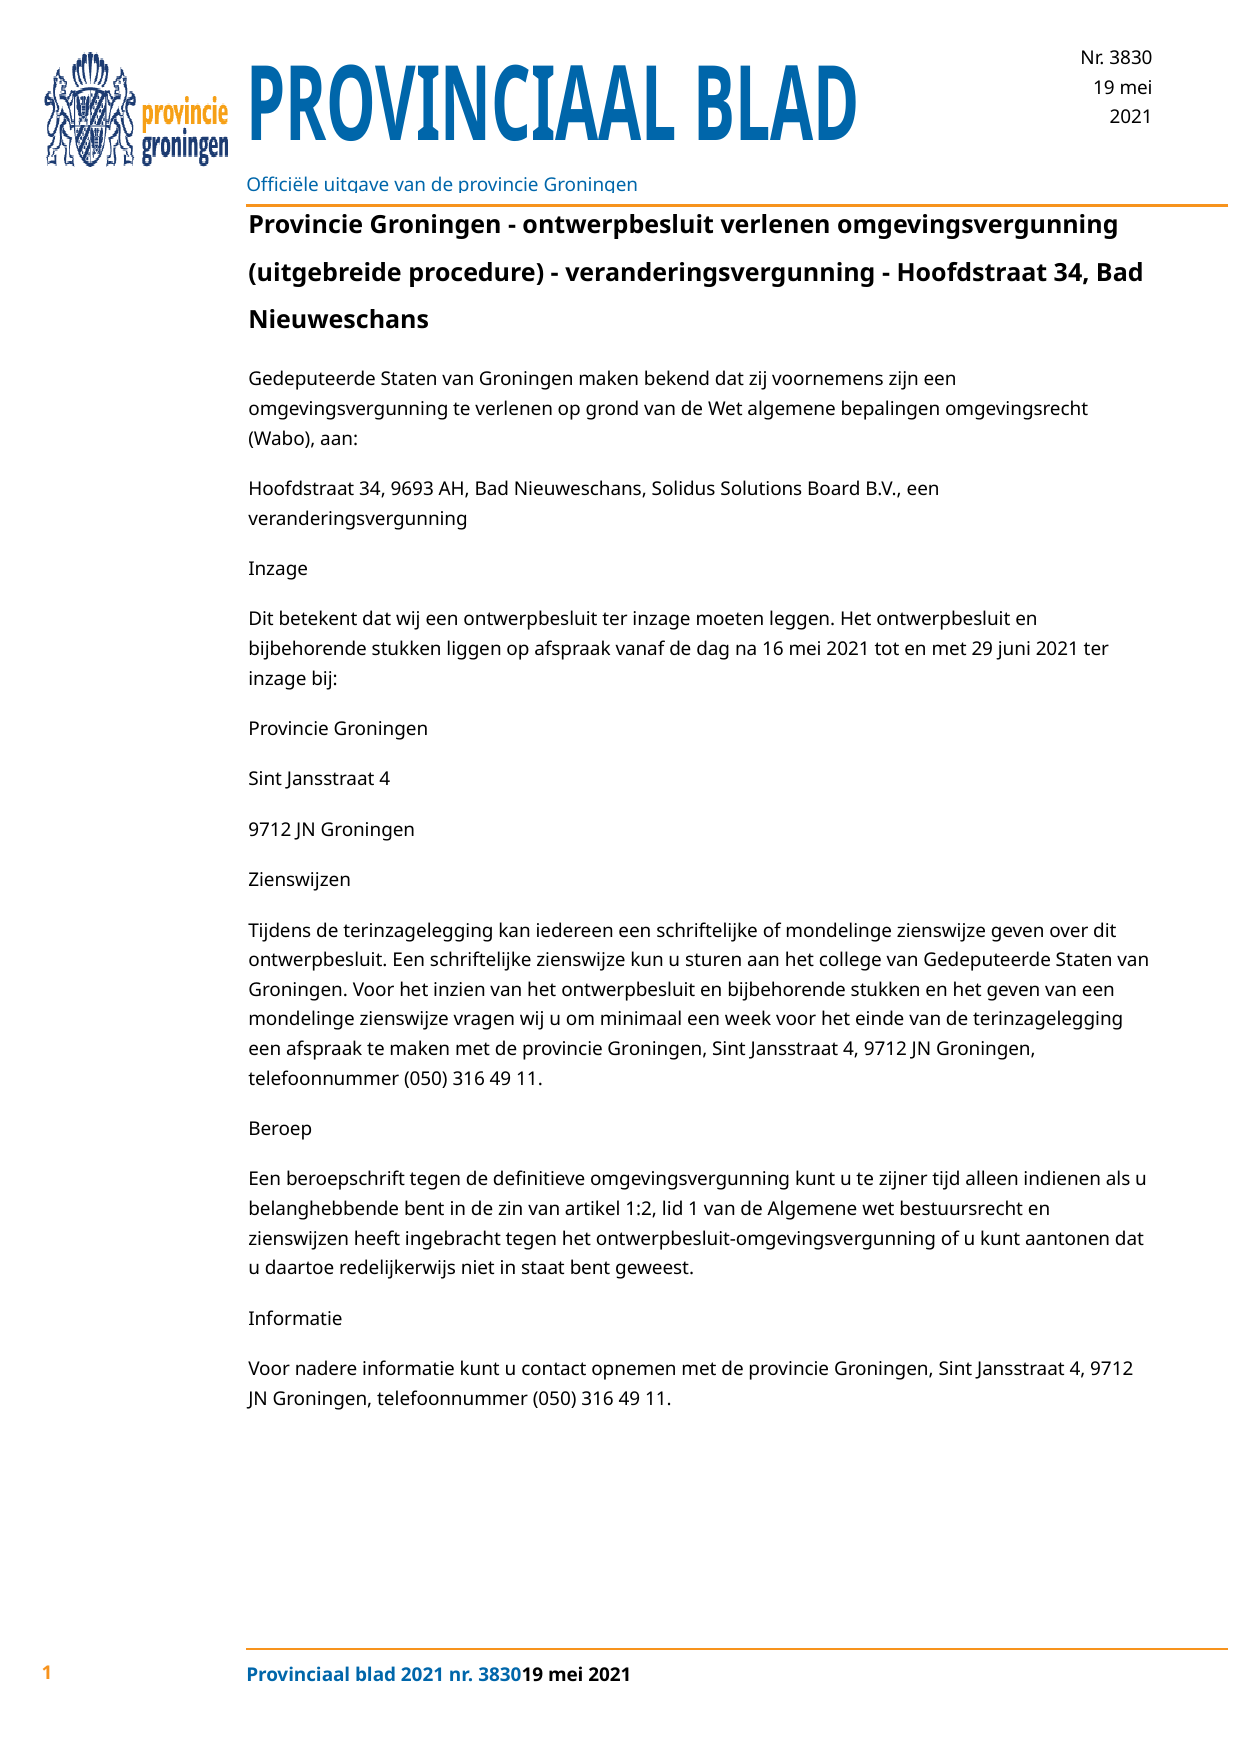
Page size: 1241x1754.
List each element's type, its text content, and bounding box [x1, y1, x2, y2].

text Provincie Groningen [248, 715, 1152, 741]
text Beroep [248, 1115, 1152, 1141]
text Informatie [248, 1305, 1152, 1330]
text Gedeputeerde Staten van Groningen maken bekend dat zij voornemens zijn een omgevingsvergunning te verlenen op grond van de Wet algemene bepalingen omgevingsrecht (Wabo), aan: [248, 366, 1152, 450]
text Hoofdstraat 34, 9693 AH, Bad Nieuweschans, Solidus Solutions Board B.V., een veranderingsvergunning [248, 475, 1152, 530]
text Inzage [248, 555, 1152, 581]
text Provincie Groningen - ontwerpbesluit verlenen omgevingsvergunning (uitgebreide procedure) - veranderingsvergunning - Hoofdstraat 34, Bad Nieuweschans [248, 207, 1152, 336]
text Tijdens de terinzagelegging kan iedereen een schriftelijke of mondelinge zienswijze geven over dit ontwerpbesluit. Een schriftelijke zienswijze kun u sturen aan het college van Gedeputeerde Staten van Groningen. Voor het inzien van het ontwerpbesluit en bijbehorende stukken en het geven van een mondelinge zienswijze vragen wij u om minimaal een week voor het einde van de terinzagelegging een afspraak te maken met de provincie Groningen, Sint Jansstraat 4, 9712 JN Groningen, telefoonnummer (050) 316 49 11. [248, 917, 1152, 1090]
picture [41, 47, 231, 172]
text 9712 JN Groningen [248, 816, 1152, 842]
text Zienswijzen [248, 866, 1152, 892]
text Een beroepschrift tegen de definitieve omgevingsvergunning kunt u te zijner tijd alleen indienen als u belanghebbende bent in de zin van artikel 1:2, lid 1 van de Algemene wet bestuursrecht en zienswijzen heeft ingebracht tegen het ontwerpbesluit-omgevingsvergunning of u kunt aantonen dat u daartoe redelijkerwijs niet in staat bent geweest. [248, 1166, 1152, 1280]
text Voor nadere informatie kunt u contact opnemen met de provincie Groningen, Sint Jansstraat 4, 9712 JN Groningen, telefoonnummer (050) 316 49 11. [248, 1355, 1152, 1410]
text Dit betekent dat wij een ontwerpbesluit ter inzage moeten leggen. Het ontwerpbesluit en bijbehorende stukken liggen op afspraak vanaf de dag na 16 mei 2021 tot en met 29 juni 2021 ter inzage bij: [248, 606, 1152, 690]
text Sint Jansstraat 4 [248, 766, 1152, 791]
